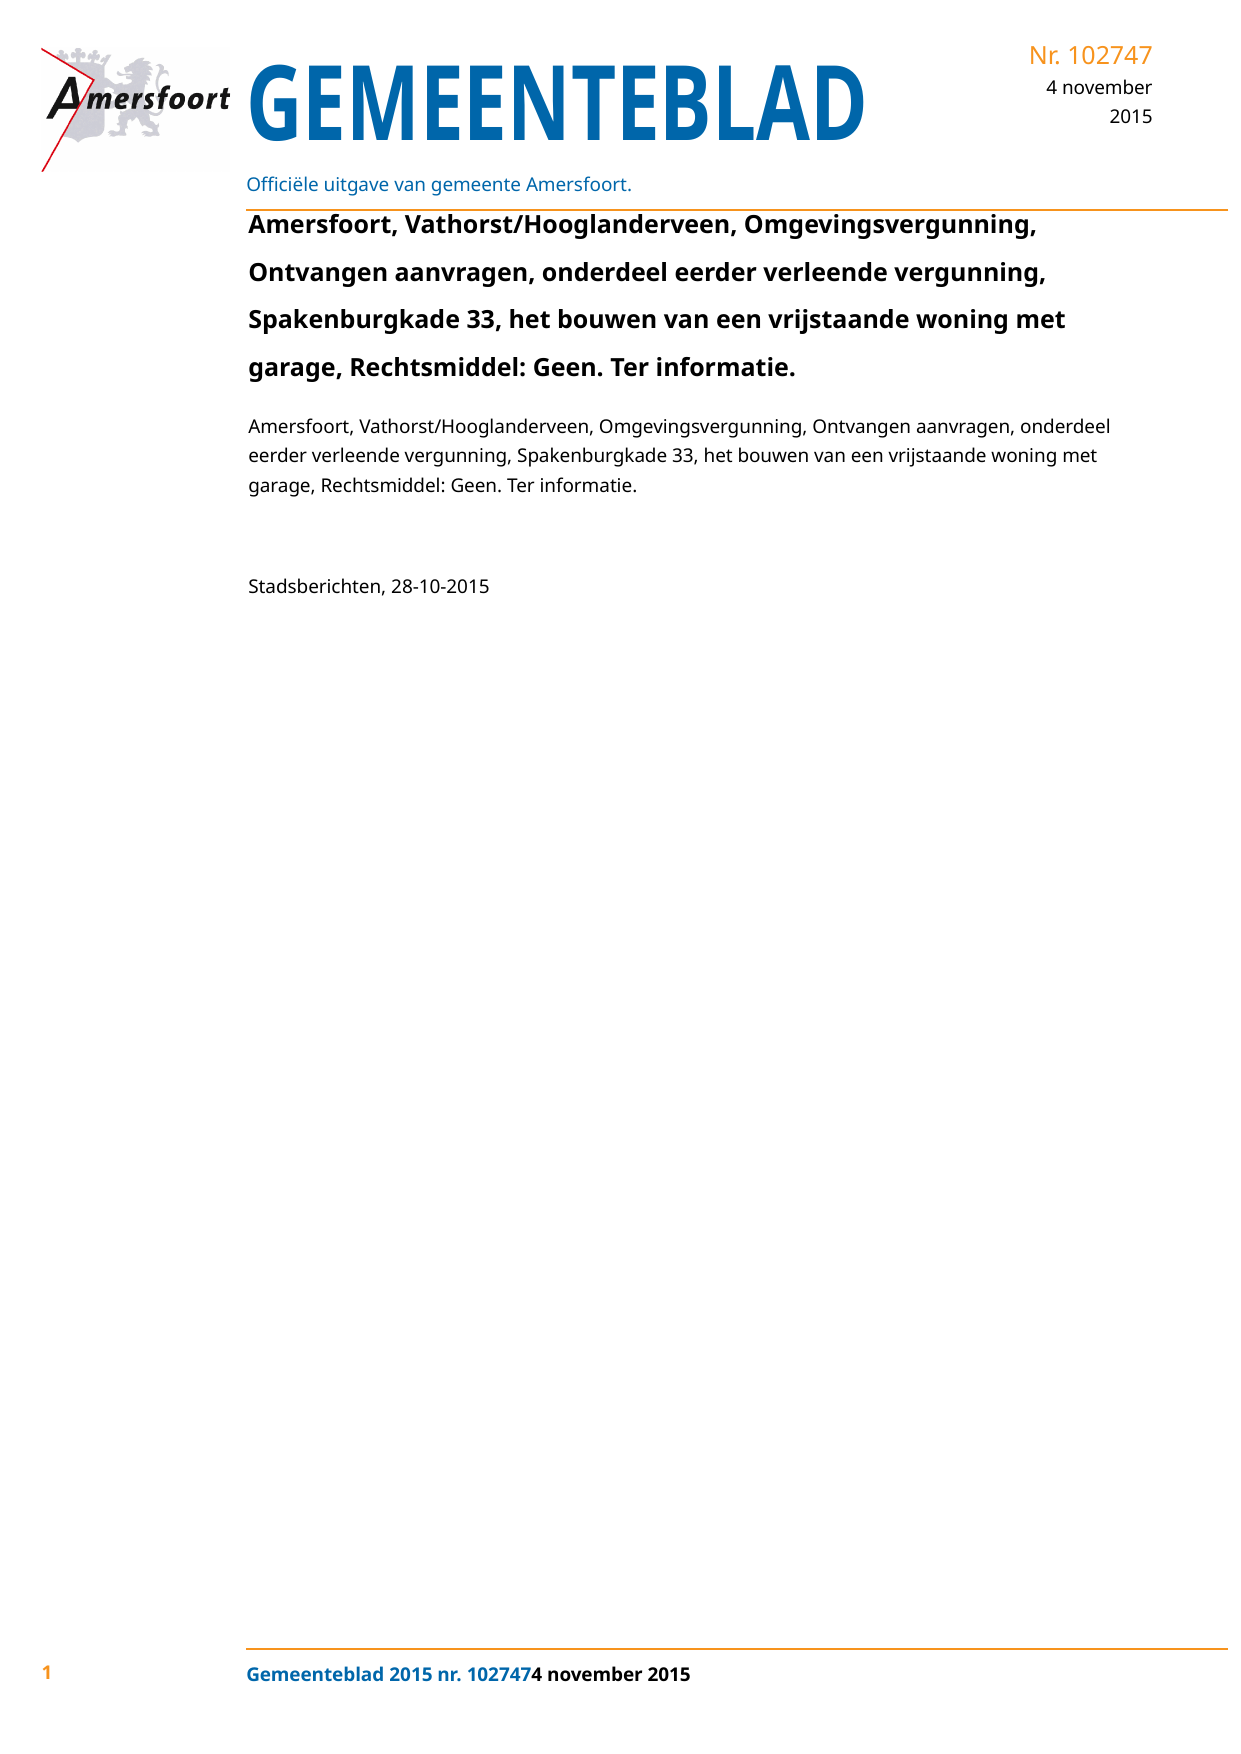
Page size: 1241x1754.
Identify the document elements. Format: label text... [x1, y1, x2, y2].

text Amersfoort, Vathorst/Hooglanderveen, Omgevingsvergunning, Ontvangen aanvragen, onderdeel eerder verleende vergunning, Spakenburgkade 33, het bouwen van een vrijstaande woning met garage, Rechtsmiddel: Geen. Ter informatie. [248, 413, 1152, 498]
text Stadsberichten, 28-10-2015 [248, 573, 1152, 599]
text Amersfoort, Vathorst/Hooglanderveen, Omgevingsvergunning, Ontvangen aanvragen, onderdeel eerder verleende vergunning, Spakenburgkade 33, het bouwen van een vrijstaande woning met garage, Rechtsmiddel: Geen. Ter informatie. [248, 211, 1152, 384]
picture [41, 47, 231, 172]
